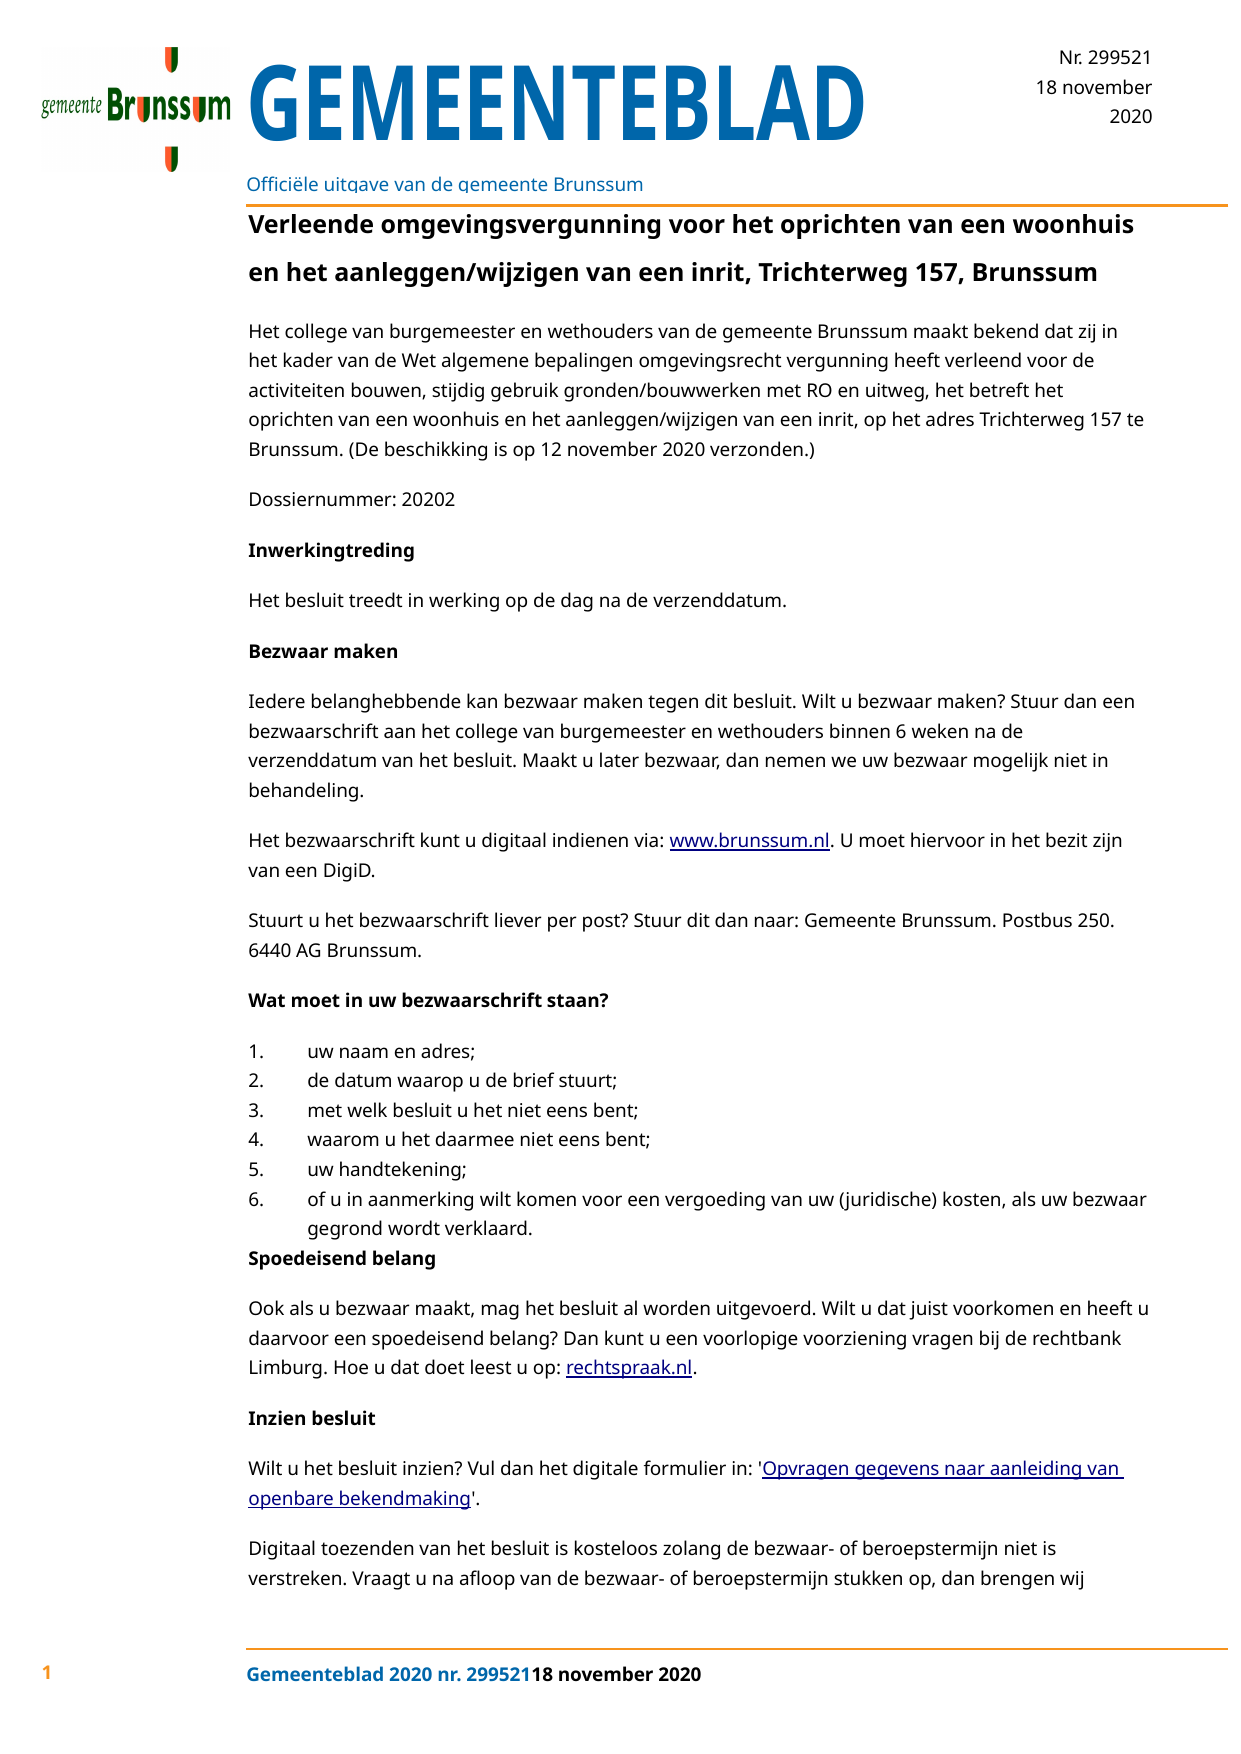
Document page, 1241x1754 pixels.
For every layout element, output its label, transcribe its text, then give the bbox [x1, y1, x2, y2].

list uw naam en adres; [248, 1038, 1152, 1064]
list waarom u het daarmee niet eens bent; [248, 1127, 1152, 1152]
text Inwerkingtreding [248, 537, 1152, 563]
text Digitaal toezenden van het besluit is kosteloos zolang de bezwaar- of beroepstermijn niet is verstreken. Vraagt u na afloop van de bezwaar- of beroepstermijn stukken op, dan brengen wij [248, 1535, 1152, 1591]
list de datum waarop u de brief stuurt; [248, 1067, 1152, 1093]
list of u in aanmerking wilt komen voor een vergoeding van uw (juridische) kosten, als uw bezwaar gegrond wordt verklaard. [248, 1186, 1152, 1241]
text Het bezwaarschrift kunt u digitaal indienen via: www.brunssum.nl. U moet hiervoor in het bezit zijn van een DigiD. [248, 827, 1152, 883]
text Bezwaar maken [248, 638, 1152, 664]
text Dossiernummer: 20202 [248, 487, 1152, 512]
text Het college van burgemeester en wethouders van de gemeente Brunssum maakt bekend dat zij in het kader van de Wet algemene bepalingen omgevingsrecht vergunning heeft verleend voor de activiteiten bouwen, stijdig gebruik gronden/bouwwerken met RO en uitweg, het betreft het oprichten van een woonhuis en het aanleggen/wijzigen van een inrit, op het adres Trichterweg 157 te Brunssum. (De beschikking is op 12 november 2020 verzonden.) [248, 318, 1152, 462]
list uw handtekening; [248, 1156, 1152, 1182]
picture [41, 47, 231, 172]
text Inzien besluit [248, 1405, 1152, 1431]
text Wat moet in uw bezwaarschrift staan? [248, 987, 1152, 1013]
text Wilt u het besluit inzien? Vul dan het digitale formulier in: 'Opvragen gegevens naar aanleiding van openbare bekendmaking'. [248, 1455, 1152, 1511]
text Verleende omgevingsvergunning voor het oprichten van een woonhuis en het aanleggen/wijzigen van een inrit, Trichterweg 157, Brunssum [248, 207, 1152, 288]
text Iedere belanghebbende kan bezwaar maken tegen dit besluit. Wilt u bezwaar maken? Stuur dan een bezwaarschrift aan het college van burgemeester en wethouders binnen 6 weken na de verzenddatum van het besluit. Maakt u later bezwaar, dan nemen we uw bezwaar mogelijk niet in behandeling. [248, 688, 1152, 803]
list met welk besluit u het niet eens bent; [248, 1097, 1152, 1123]
text Stuurt u het bezwaarschrift liever per post? Stuur dit dan naar: Gemeente Brunssum. Postbus 250. 6440 AG Brunssum. [248, 907, 1152, 963]
text Ook als u bezwaar maakt, mag het besluit al worden uitgevoerd. Wilt u dat juist voorkomen en heeft u daarvoor een spoedeisend belang? Dan kunt u een voorlopige voorziening vragen bij de rechtbank Limburg. Hoe u dat doet leest u op: rechtspraak.nl. [248, 1295, 1152, 1380]
text Het besluit treedt in werking op de dag na de verzenddatum. [248, 587, 1152, 613]
text Spoedeisend belang [248, 1245, 1152, 1271]
